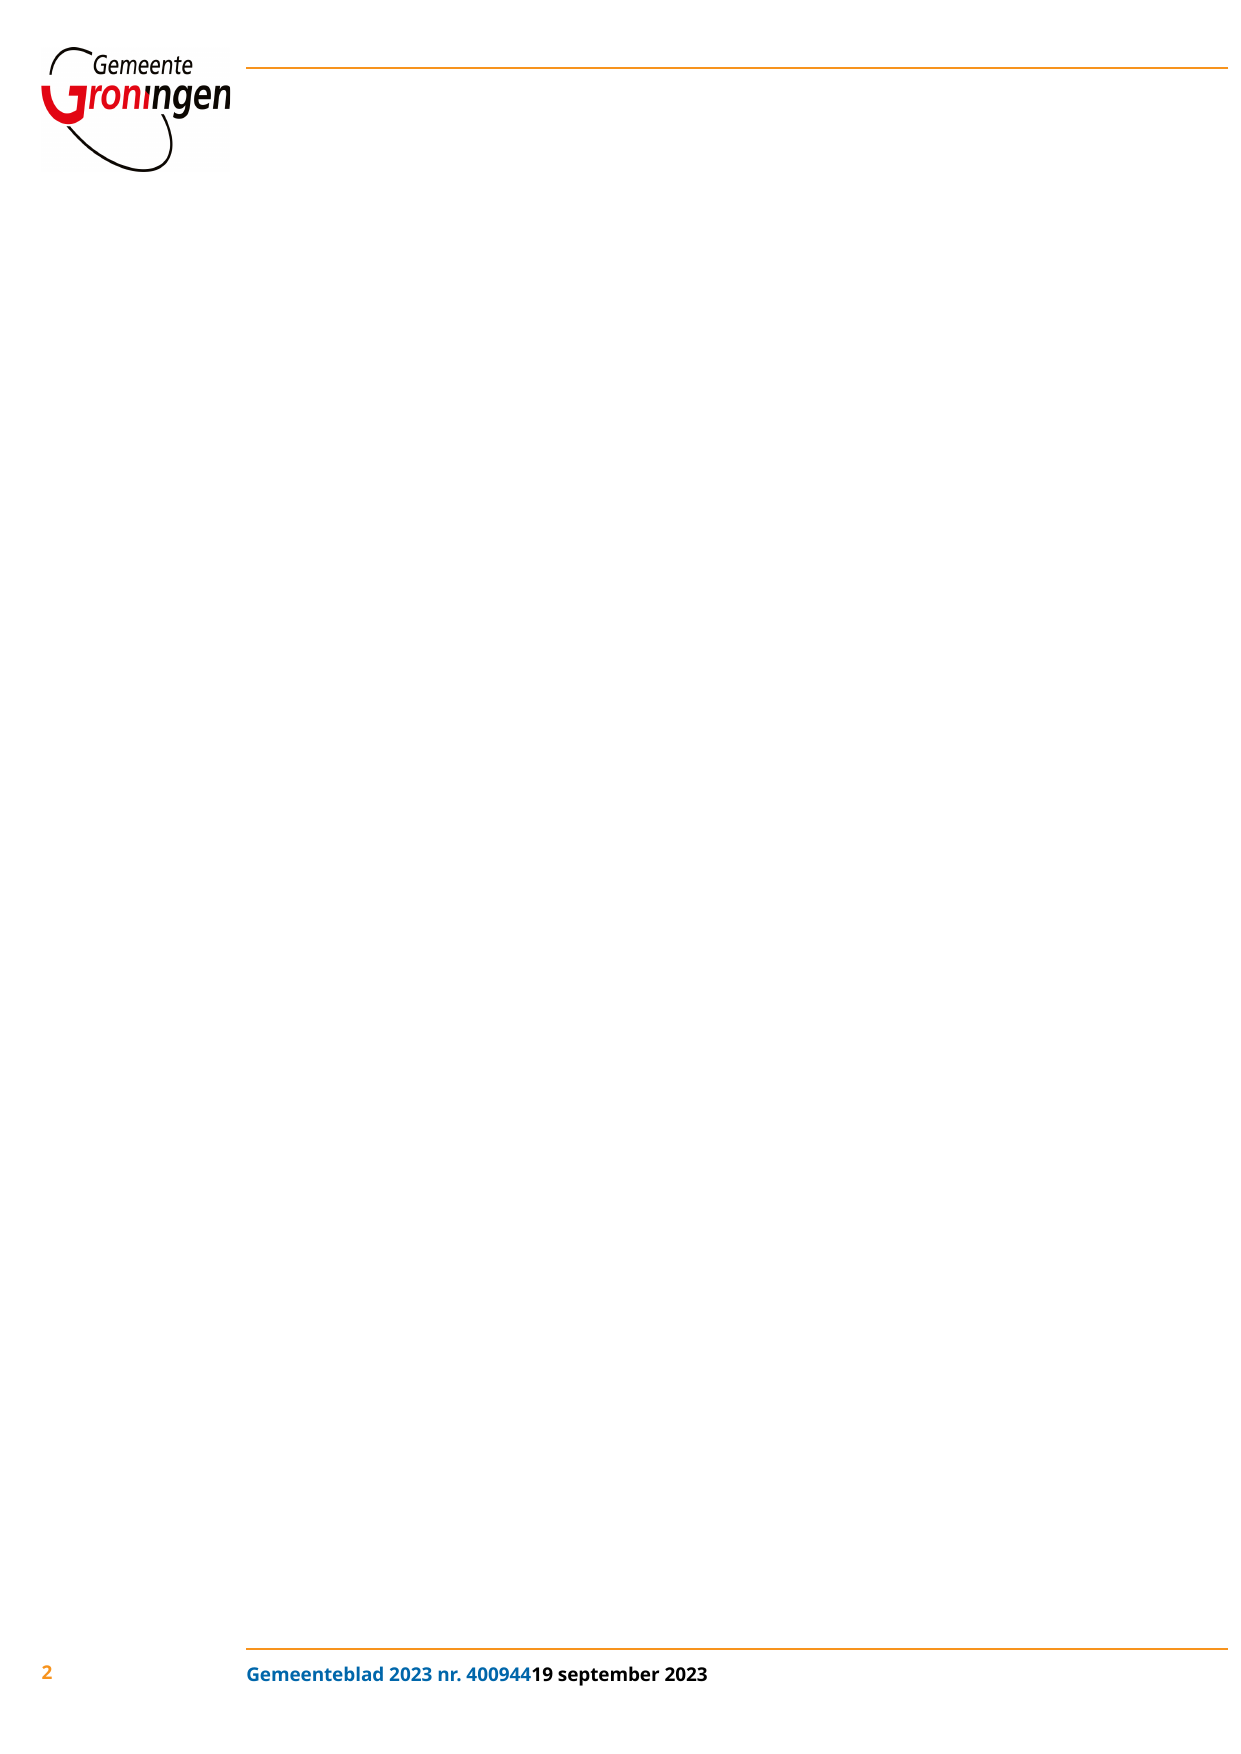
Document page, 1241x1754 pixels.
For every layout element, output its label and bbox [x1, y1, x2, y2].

picture [41, 47, 231, 172]
